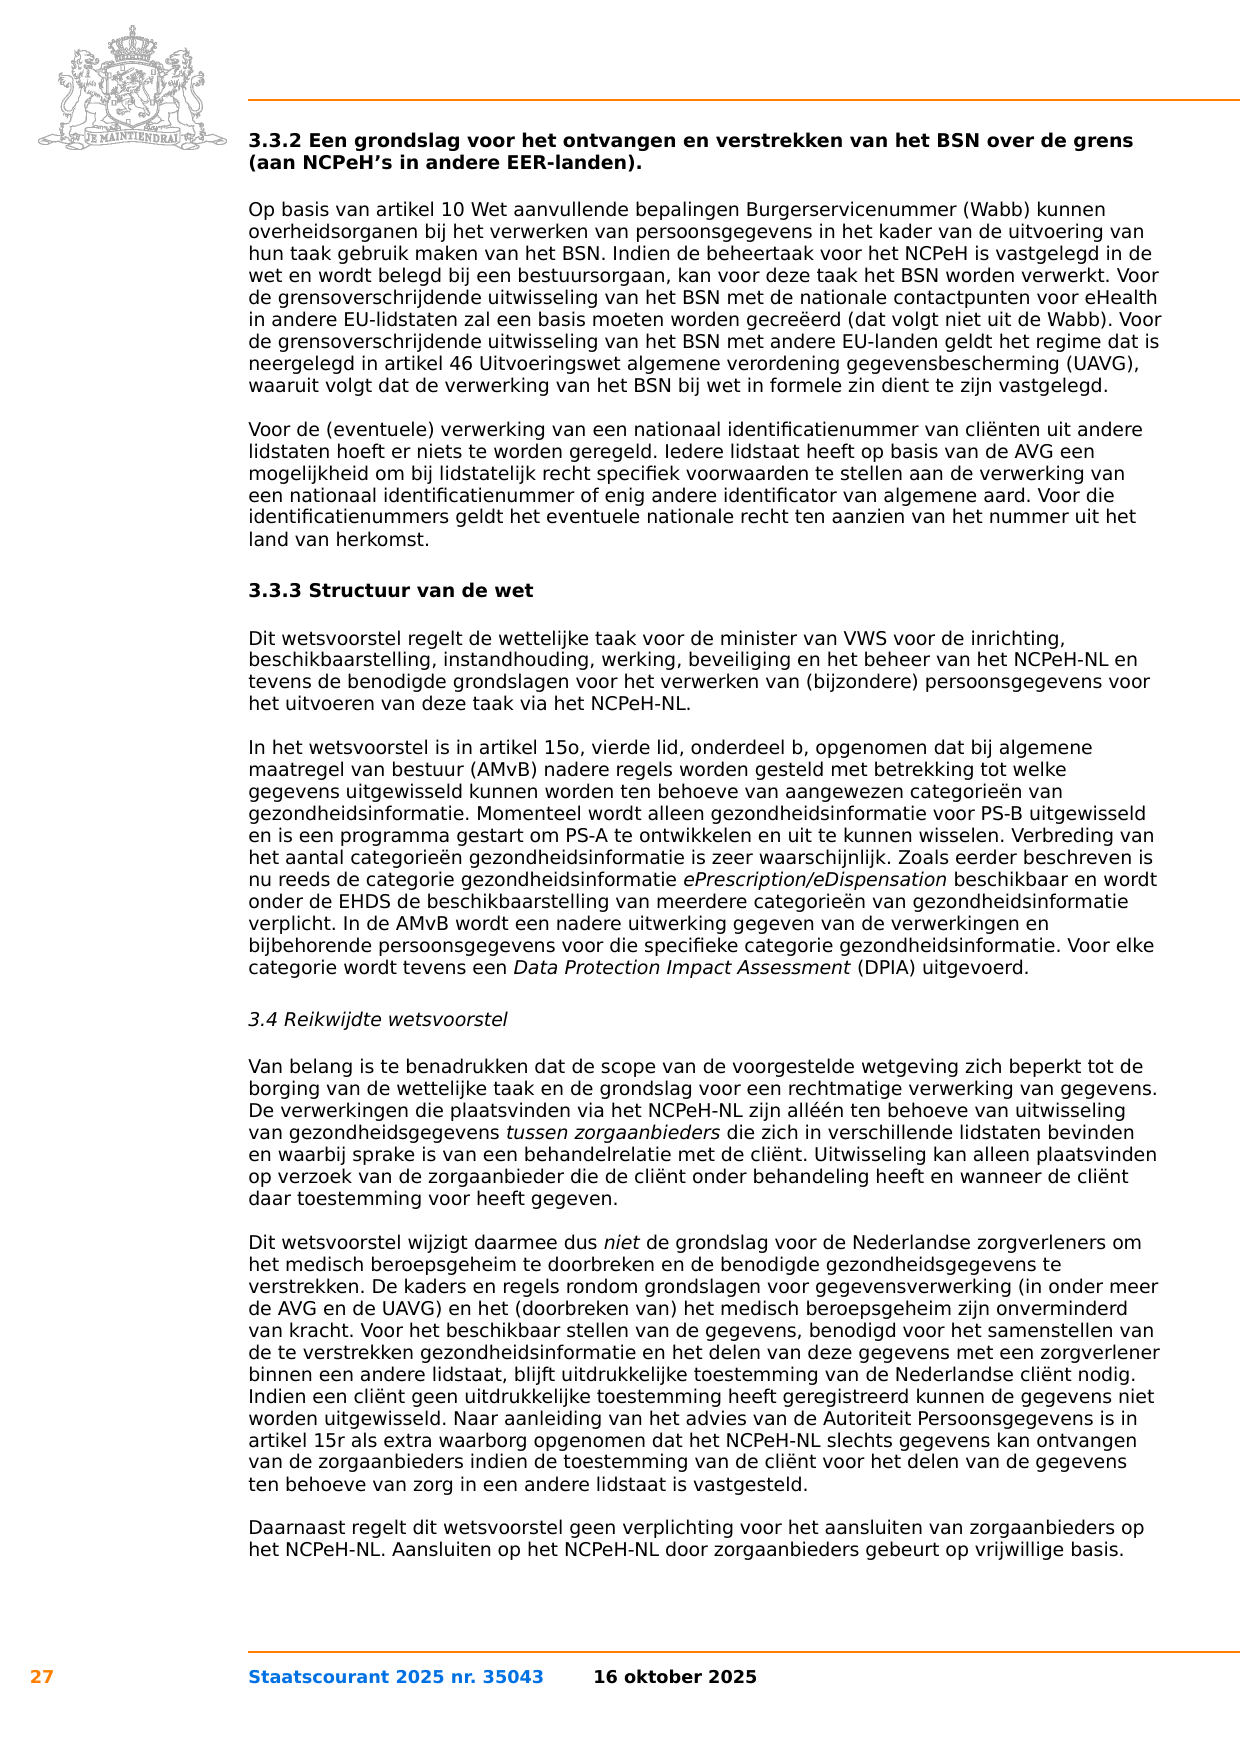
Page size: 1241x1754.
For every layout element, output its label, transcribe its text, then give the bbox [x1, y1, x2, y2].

text Voor de (eventuele) verwerking van een nationaal identificatienummer van cliënten uit andere lidstaten hoeft er niets te worden geregeld. Iedere lidstaat heeft op basis van de AVG een mogelijkheid om bij lidstatelijk recht specifiek voorwaarden te stellen aan de verwerking van een nationaal identificatienummer of enig andere identificator van algemene aard. Voor die identificatienummers geldt het eventuele nationale recht ten aanzien van het nummer uit het land van herkomst. [248, 418, 1163, 550]
subtitle 3.3.2 Een grondslag voor het ontvangen en verstrekken van het BSN over de grens (aan NCPeH’s in andere EER-landen). [248, 130, 1163, 174]
picture [38, 25, 227, 150]
subtitle 3.3.3 Structuur van de wet [248, 580, 1163, 602]
text Op basis van artikel 10 Wet aanvullende bepalingen Burgerservicenummer (Wabb) kunnen overheidsorganen bij het verwerken van persoonsgegevens in het kader van de uitvoering van hun taak gebruik maken van het BSN. Indien de beheertaak voor het NCPeH is vastgelegd in de wet en wordt belegd bij een bestuursorgaan, kan voor deze taak het BSN worden verwerkt. Voor de grensoverschrijdende uitwisseling van het BSN met de nationale contactpunten voor eHealth in andere EU-lidstaten zal een basis moeten worden gecreëerd (dat volgt niet uit de Wabb). Voor de grensoverschrijdende uitwisseling van het BSN met andere EU-landen geldt het regime dat is neergelegd in artikel 46 Uitvoeringswet algemene verordening gegevensbescherming (UAVG), waaruit volgt dat de verwerking van het BSN bij wet in formele zin dient te zijn vastgelegd. [248, 199, 1163, 397]
text Dit wetsvoorstel wijzigt daarmee dus niet de grondslag voor de Nederlandse zorgverleners om het medisch beroepsgeheim te doorbreken en de benodigde gezondheidsgegevens te verstrekken. De kaders en regels rondom grondslagen voor gegevensverwerking (in onder meer de AVG en de UAVG) en het (doorbreken van) het medisch beroepsgeheim zijn onverminderd van kracht. Voor het beschikbaar stellen van de gegevens, benodigd voor het samenstellen van de te verstrekken gezondheidsinformatie en het delen van deze gegevens met een zorgverlener binnen een andere lidstaat, blijft uitdrukkelijke toestemming van de Nederlandse cliënt nodig. Indien een cliënt geen uitdrukkelijke toestemming heeft geregistreerd kunnen de gegevens niet worden uitgewisseld. Naar aanleiding van het advies van de Autoriteit Persoonsgegevens is in artikel 15r als extra waarborg opgenomen dat het NCPeH-NL slechts gegevens kan ontvangen van de zorgaanbieders indien de toestemming van de cliënt voor het delen van de gegevens ten behoeve van zorg in een andere lidstaat is vastgesteld. [248, 1232, 1163, 1495]
text Van belang is te benadrukken dat de scope van de voorgestelde wetgeving zich beperkt tot de borging van de wettelijke taak en de grondslag voor een rechtmatige verwerking van gegevens. De verwerkingen die plaatsvinden via het NCPeH-NL zijn alléén ten behoeve van uitwisseling van gezondheidsgegevens tussen zorgaanbieders die zich in verschillende lidstaten bevinden en waarbij sprake is van een behandelrelatie met de cliënt. Uitwisseling kan alleen plaatsvinden op verzoek van de zorgaanbieder die de cliënt onder behandeling heeft en wanneer de cliënt daar toestemming voor heeft gegeven. [248, 1056, 1163, 1210]
text In het wetsvoorstel is in artikel 15o, vierde lid, onderdeel b, opgenomen dat bij algemene maatregel van bestuur (AMvB) nadere regels worden gesteld met betrekking tot welke gegevens uitgewisseld kunnen worden ten behoeve van aangewezen categorieën van gezondheidsinformatie. Momenteel wordt alleen gezondheidsinformatie voor PS-B uitgewisseld en is een programma gestart om PS-A te ontwikkelen en uit te kunnen wisselen. Verbreding van het aantal categorieën gezondheidsinformatie is zeer waarschijnlijk. Zoals eerder beschreven is nu reeds de categorie gezondheidsinformatie ePrescription/eDispensation beschikbaar en wordt onder de EHDS de beschikbaarstelling van meerdere categorieën van gezondheidsinformatie verplicht. In de AMvB wordt een nadere uitwerking gegeven van de verwerkingen en bijbehorende persoonsgegevens voor die specifieke categorie gezondheidsinformatie. Voor elke categorie wordt tevens een Data Protection Impact Assessment (DPIA) uitgevoerd. [248, 737, 1163, 979]
text Dit wetsvoorstel regelt de wettelijke taak voor de minister van VWS voor de inrichting, beschikbaarstelling, instandhouding, werking, beveiliging en het beheer van het NCPeH-NL en tevens de benodigde grondslagen voor het verwerken van (bijzondere) persoonsgegevens voor het uitvoeren van deze taak via het NCPeH-NL. [248, 627, 1163, 715]
text Daarnaast regelt dit wetsvoorstel geen verplichting voor het aansluiten van zorgaanbieders op het NCPeH-NL. Aansluiten op het NCPeH-NL door zorgaanbieders gebeurt op vrijwillige basis. [248, 1517, 1163, 1561]
subtitle 3.4 Reikwijdte wetsvoorstel [248, 1009, 1163, 1031]
